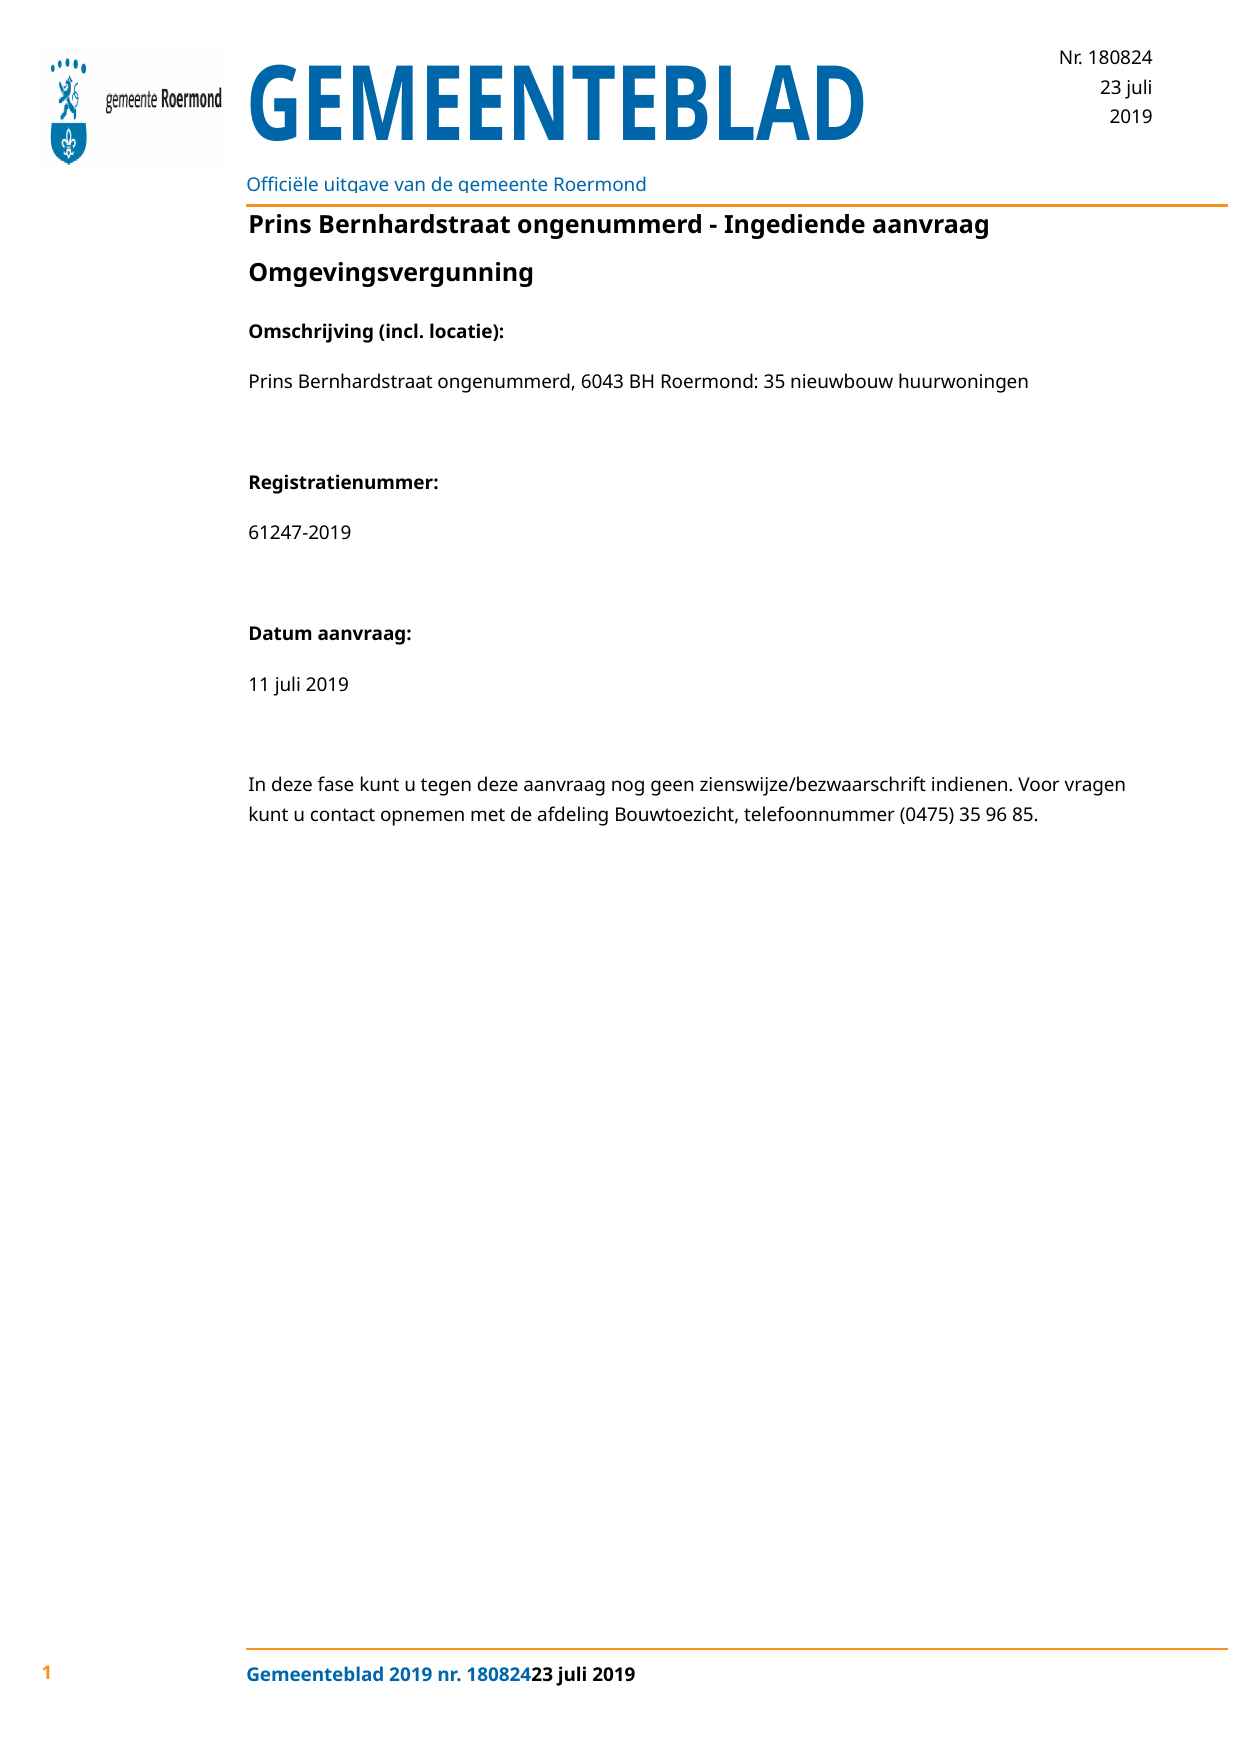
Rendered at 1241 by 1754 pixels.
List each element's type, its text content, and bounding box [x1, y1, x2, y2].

text Registratienummer: [248, 469, 1152, 495]
text In deze fase kunt u tegen deze aanvraag nog geen zienswijze/bezwaarschrift indienen. Voor vragen kunt u contact opnemen met de afdeling Bouwtoezicht, telefoonnummer (0475) 35 96 85. [248, 772, 1152, 827]
picture [41, 47, 231, 172]
text 11 juli 2019 [248, 671, 1152, 697]
text Prins Bernhardstraat ongenummerd - Ingediende aanvraag Omgevingsvergunning [248, 207, 1152, 288]
text Datum aanvraag: [248, 620, 1152, 646]
text Omschrijving (incl. locatie): [248, 318, 1152, 344]
text Prins Bernhardstraat ongenummerd, 6043 BH Roermond: 35 nieuwbouw huurwoningen [248, 368, 1152, 394]
text 61247-2019 [248, 519, 1152, 545]
